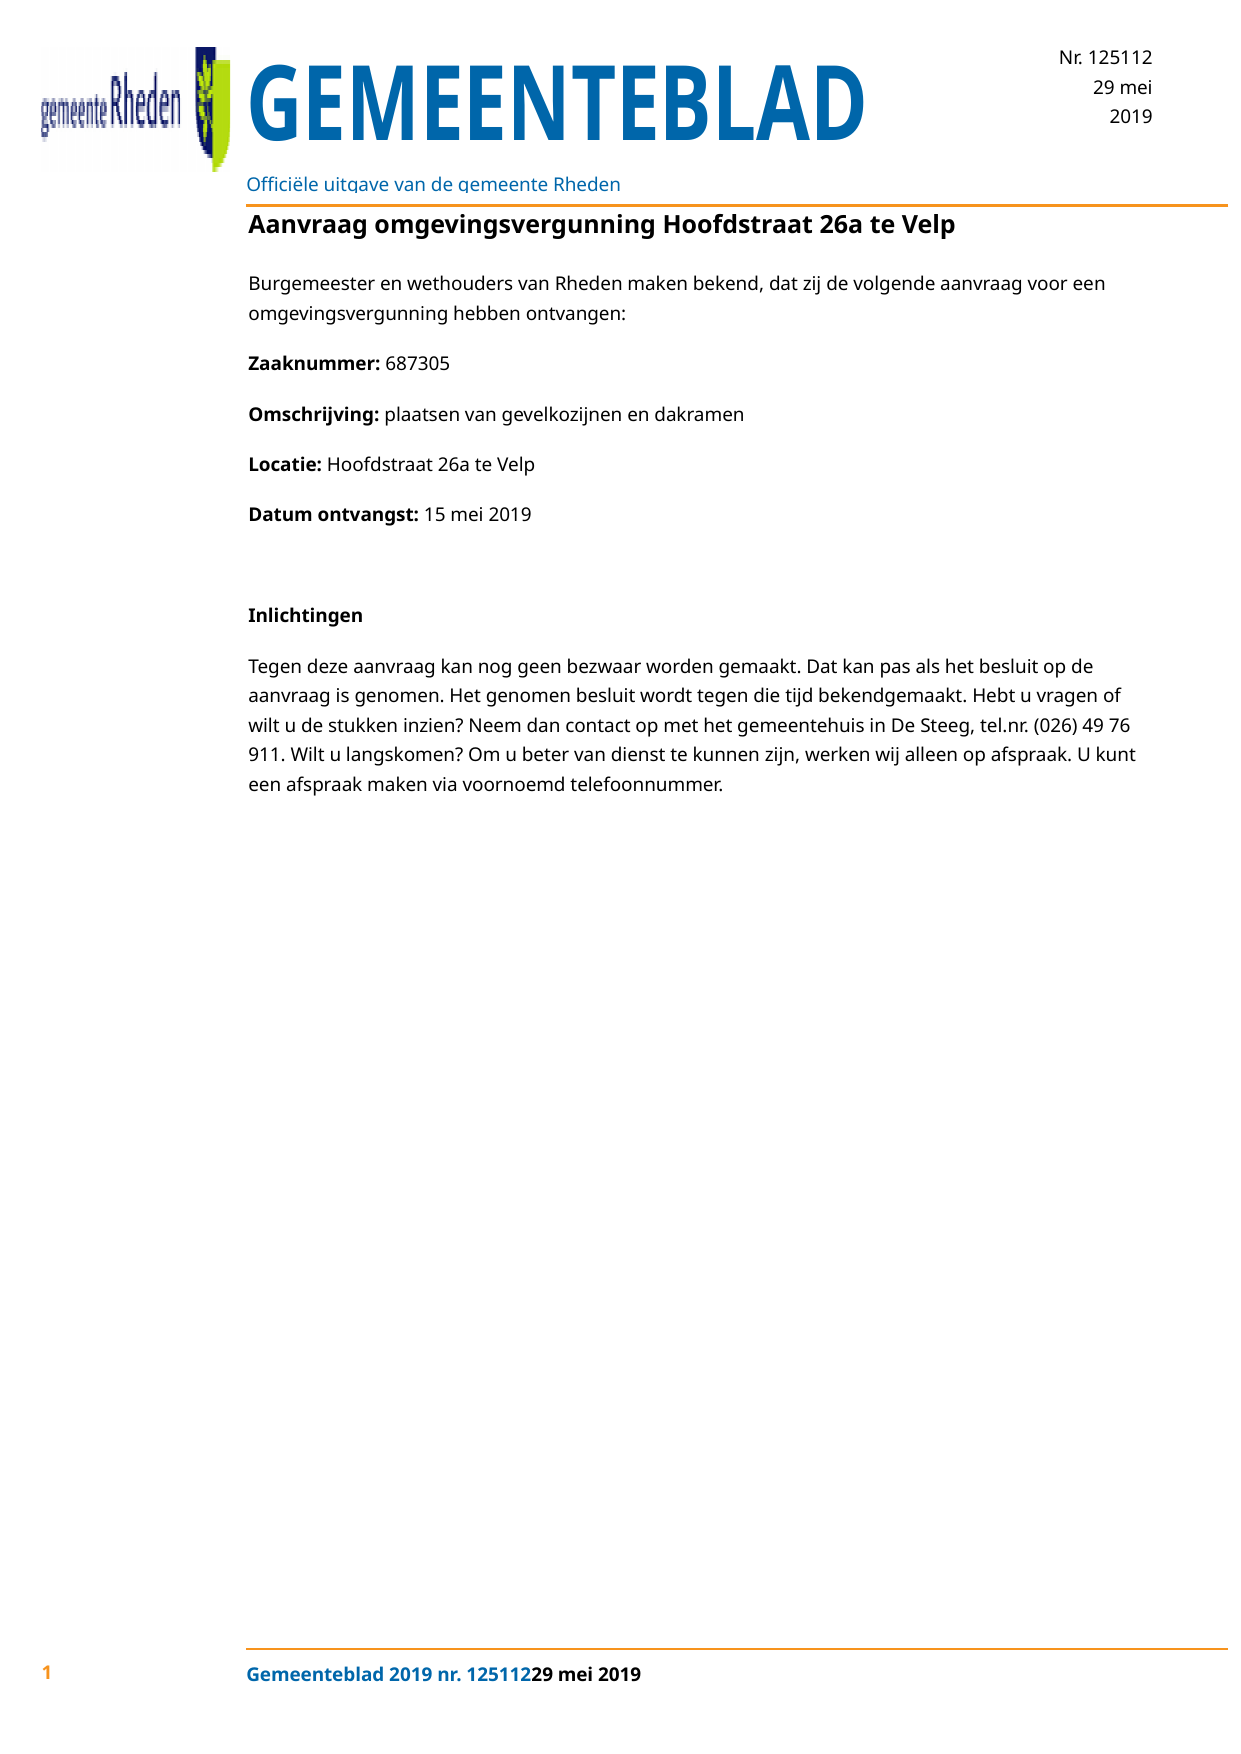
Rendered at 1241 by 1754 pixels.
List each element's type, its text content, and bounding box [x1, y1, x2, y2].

text Tegen deze aanvraag kan nog geen bezwaar worden gemaakt. Dat kan pas als het besluit op de aanvraag is genomen. Het genomen besluit wordt tegen die tijd bekendgemaakt. Hebt u vragen of wilt u de stukken inzien? Neem dan contact op met het gemeentehuis in De Steeg, tel.nr. (026) 49 76 911. Wilt u langskomen? Om u beter van dienst te kunnen zijn, werken wij alleen op afspraak. U kunt een afspraak maken via voornoemd telefoonnummer. [248, 653, 1152, 797]
text Locatie: Hoofdstraat 26a te Velp [248, 451, 1152, 477]
text Inlichtingen [248, 602, 1152, 628]
picture [41, 47, 231, 172]
text Omschrijving: plaatsen van gevelkozijnen en dakramen [248, 401, 1152, 426]
text Datum ontvangst: 15 mei 2019 [248, 502, 1152, 527]
text Aanvraag omgevingsvergunning Hoofdstraat 26a te Velp [248, 207, 1152, 241]
text Zaaknummer: 687305 [248, 350, 1152, 376]
text Burgemeester en wethouders van Rheden maken bekend, dat zij de volgende aanvraag voor een omgevingsvergunning hebben ontvangen: [248, 270, 1152, 326]
